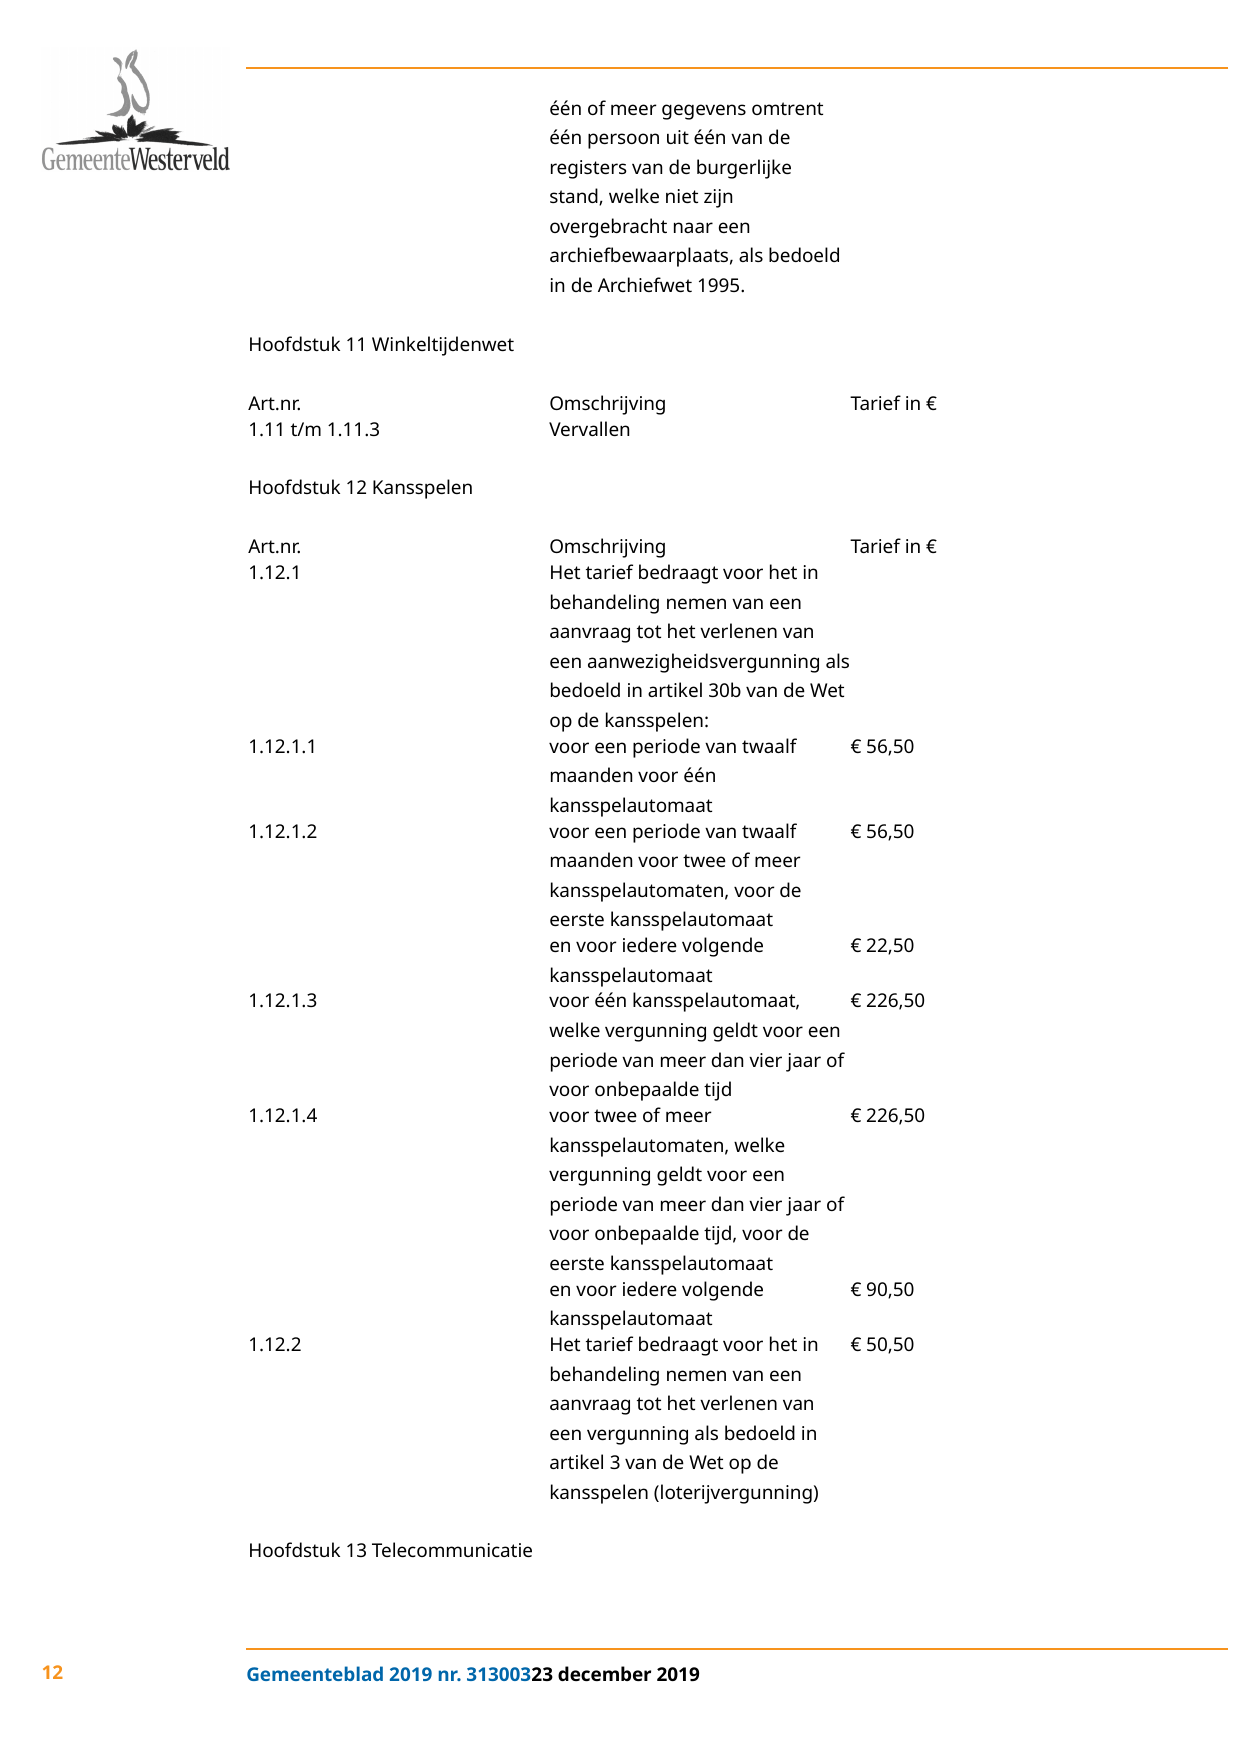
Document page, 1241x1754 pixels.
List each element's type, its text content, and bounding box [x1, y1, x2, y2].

table_cell [850, 95, 1152, 298]
table_cell € 22,50 [850, 933, 1152, 988]
table_cell [248, 95, 549, 298]
table_cell 1.11 t/m 1.11.3 [248, 416, 549, 442]
table_cell Vervallen [549, 416, 850, 442]
table_cell voor een periode van twaalf maanden voor één kansspelautomaat [549, 733, 850, 818]
table_cell € 50,50 [850, 1331, 1152, 1505]
table_cell 1.12.1 [248, 559, 549, 733]
table_header Omschrijving [549, 390, 850, 416]
table_cell Het tarief bedraagt voor het in behandeling nemen van een aanvraag tot het verlenen van een aanwezigheidsvergunning als bedoeld in artikel 30b van de Wet op de kansspelen: [549, 559, 850, 733]
table_cell € 90,50 [850, 1276, 1152, 1331]
table_cell [850, 416, 1152, 442]
table_cell Het tarief bedraagt voor het in behandeling nemen van een aanvraag tot het verlenen van een vergunning als bedoeld in artikel 3 van de Wet op de kansspelen (loterijvergunning) [549, 1331, 850, 1505]
table_cell 1.12.1.2 [248, 818, 549, 932]
table_cell 1.12.2 [248, 1331, 549, 1505]
table_cell [850, 559, 1152, 733]
text Hoofdstuk 13 Telecommunicatie [248, 1538, 1152, 1563]
table_header Art.nr. [248, 534, 549, 559]
table_cell € 56,50 [850, 818, 1152, 932]
table_cell en voor iedere volgende kansspelautomaat [549, 933, 850, 988]
table_cell [248, 1276, 549, 1331]
table_cell 1.12.1.1 [248, 733, 549, 818]
table_cell 1.12.1.4 [248, 1102, 549, 1276]
table_cell 1.12.1.3 [248, 988, 549, 1102]
text Hoofdstuk 11 Winkeltijdenwet [248, 331, 1152, 357]
table_cell € 56,50 [850, 733, 1152, 818]
table_header Omschrijving [549, 534, 850, 559]
table_header Tarief in € [850, 390, 1152, 416]
table_cell voor een periode van twaalf maanden voor twee of meer kansspelautomaten, voor de eerste kansspelautomaat [549, 818, 850, 932]
table_cell € 226,50 [850, 988, 1152, 1102]
text Hoofdstuk 12 Kansspelen [248, 474, 1152, 500]
table_cell één of meer gegevens omtrent één persoon uit één van de registers van de burgerlijke stand, welke niet zijn overgebracht naar een archiefbewaarplaats, als bedoeld in de Archiefwet 1995. [549, 95, 850, 298]
table_cell voor één kansspelautomaat, welke vergunning geldt voor een periode van meer dan vier jaar of voor onbepaalde tijd [549, 988, 850, 1102]
table_cell [248, 933, 549, 988]
table_header Art.nr. [248, 390, 549, 416]
table_cell € 226,50 [850, 1102, 1152, 1276]
table_header Tarief in € [850, 534, 1152, 559]
picture [41, 47, 231, 172]
table_cell voor twee of meer kansspelautomaten, welke vergunning geldt voor een periode van meer dan vier jaar of voor onbepaalde tijd, voor de eerste kansspelautomaat [549, 1102, 850, 1276]
table_cell en voor iedere volgende kansspelautomaat [549, 1276, 850, 1331]
